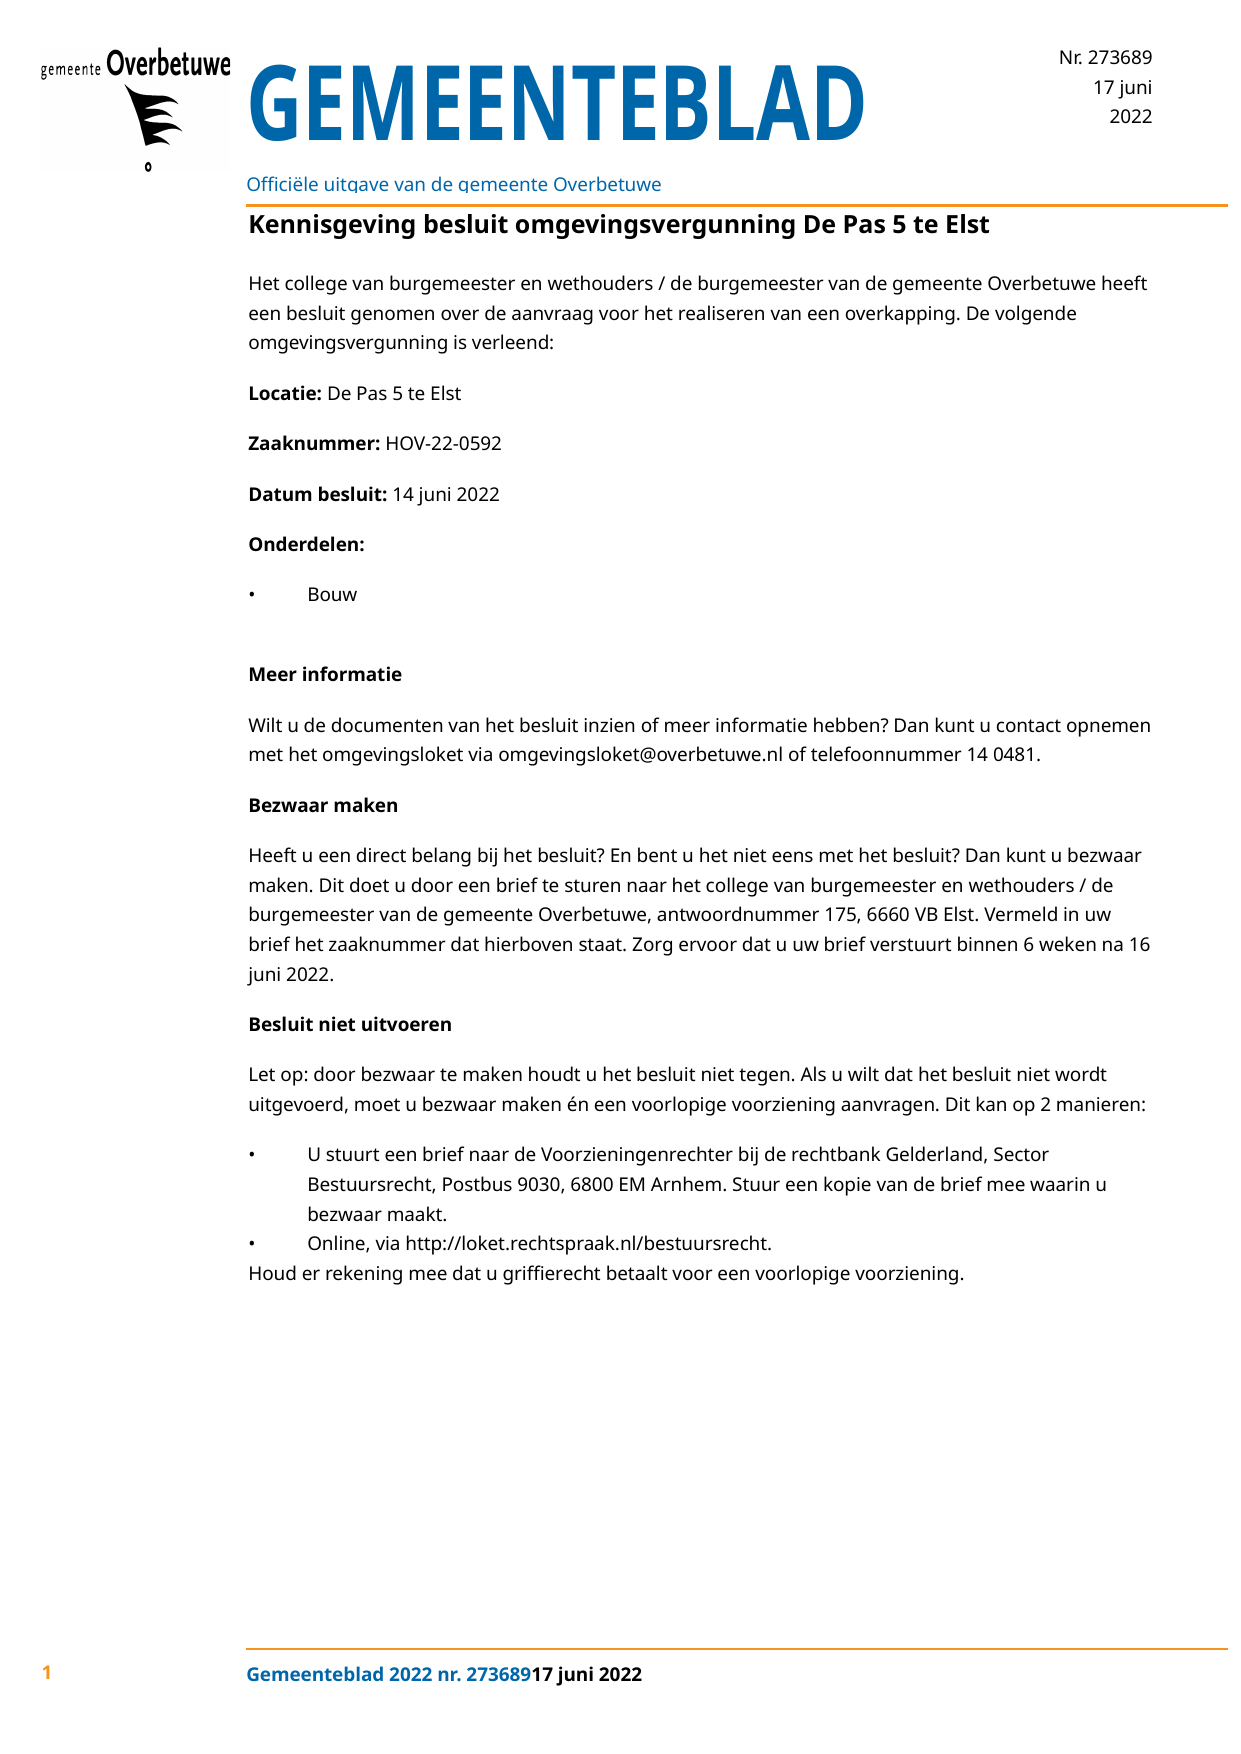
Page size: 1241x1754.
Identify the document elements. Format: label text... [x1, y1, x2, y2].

list Online, via http://loket.rechtspraak.nl/bestuursrecht. [248, 1230, 1152, 1256]
text Houd er rekening mee dat u griffierecht betaalt voor een voorlopige voorziening. [248, 1260, 1152, 1286]
text Besluit niet uitvoeren [248, 1011, 1152, 1037]
picture [41, 47, 231, 172]
text Datum besluit: 14 juni 2022 [248, 481, 1152, 506]
text Locatie: De Pas 5 te Elst [248, 380, 1152, 406]
text Wilt u de documenten van het besluit inzien of meer informatie hebben? Dan kunt u contact opnemen met het omgevingsloket via omgevingsloket@overbetuwe.nl of telefoonnummer 14 0481. [248, 712, 1152, 767]
text Let op: door bezwaar te maken houdt u het besluit niet tegen. Als u wilt dat het besluit niet wordt uitgevoerd, moet u bezwaar maken én een voorlopige voorziening aanvragen. Dit kan op 2 manieren: [248, 1062, 1152, 1117]
text Bezwaar maken [248, 792, 1152, 818]
text Kennisgeving besluit omgevingsvergunning De Pas 5 te Elst [248, 207, 1152, 241]
list U stuurt een brief naar de Voorzieningenrechter bij de rechtbank Gelderland, Sector Bestuursrecht, Postbus 9030, 6800 EM Arnhem. Stuur een kopie van de brief mee waarin u bezwaar maakt. [248, 1142, 1152, 1226]
text Heeft u een direct belang bij het besluit? En bent u het niet eens met het besluit? Dan kunt u bezwaar maken. Dit doet u door een brief te sturen naar het college van burgemeester en wethouders / de burgemeester van de gemeente Overbetuwe, antwoordnummer 175, 6660 VB Elst. Vermeld in uw brief het zaaknummer dat hierboven staat. Zorg ervoor dat u uw brief verstuurt binnen 6 weken na 16 juni 2022. [248, 842, 1152, 986]
text Onderdelen: [248, 531, 1152, 557]
text Het college van burgemeester en wethouders / de burgemeester van de gemeente Overbetuwe heeft een besluit genomen over de aanvraag voor het realiseren van een overkapping. De volgende omgevingsvergunning is verleend: [248, 270, 1152, 355]
list Bouw [248, 582, 1152, 607]
text Meer informatie [248, 662, 1152, 687]
text Zaaknummer: HOV-22-0592 [248, 430, 1152, 456]
